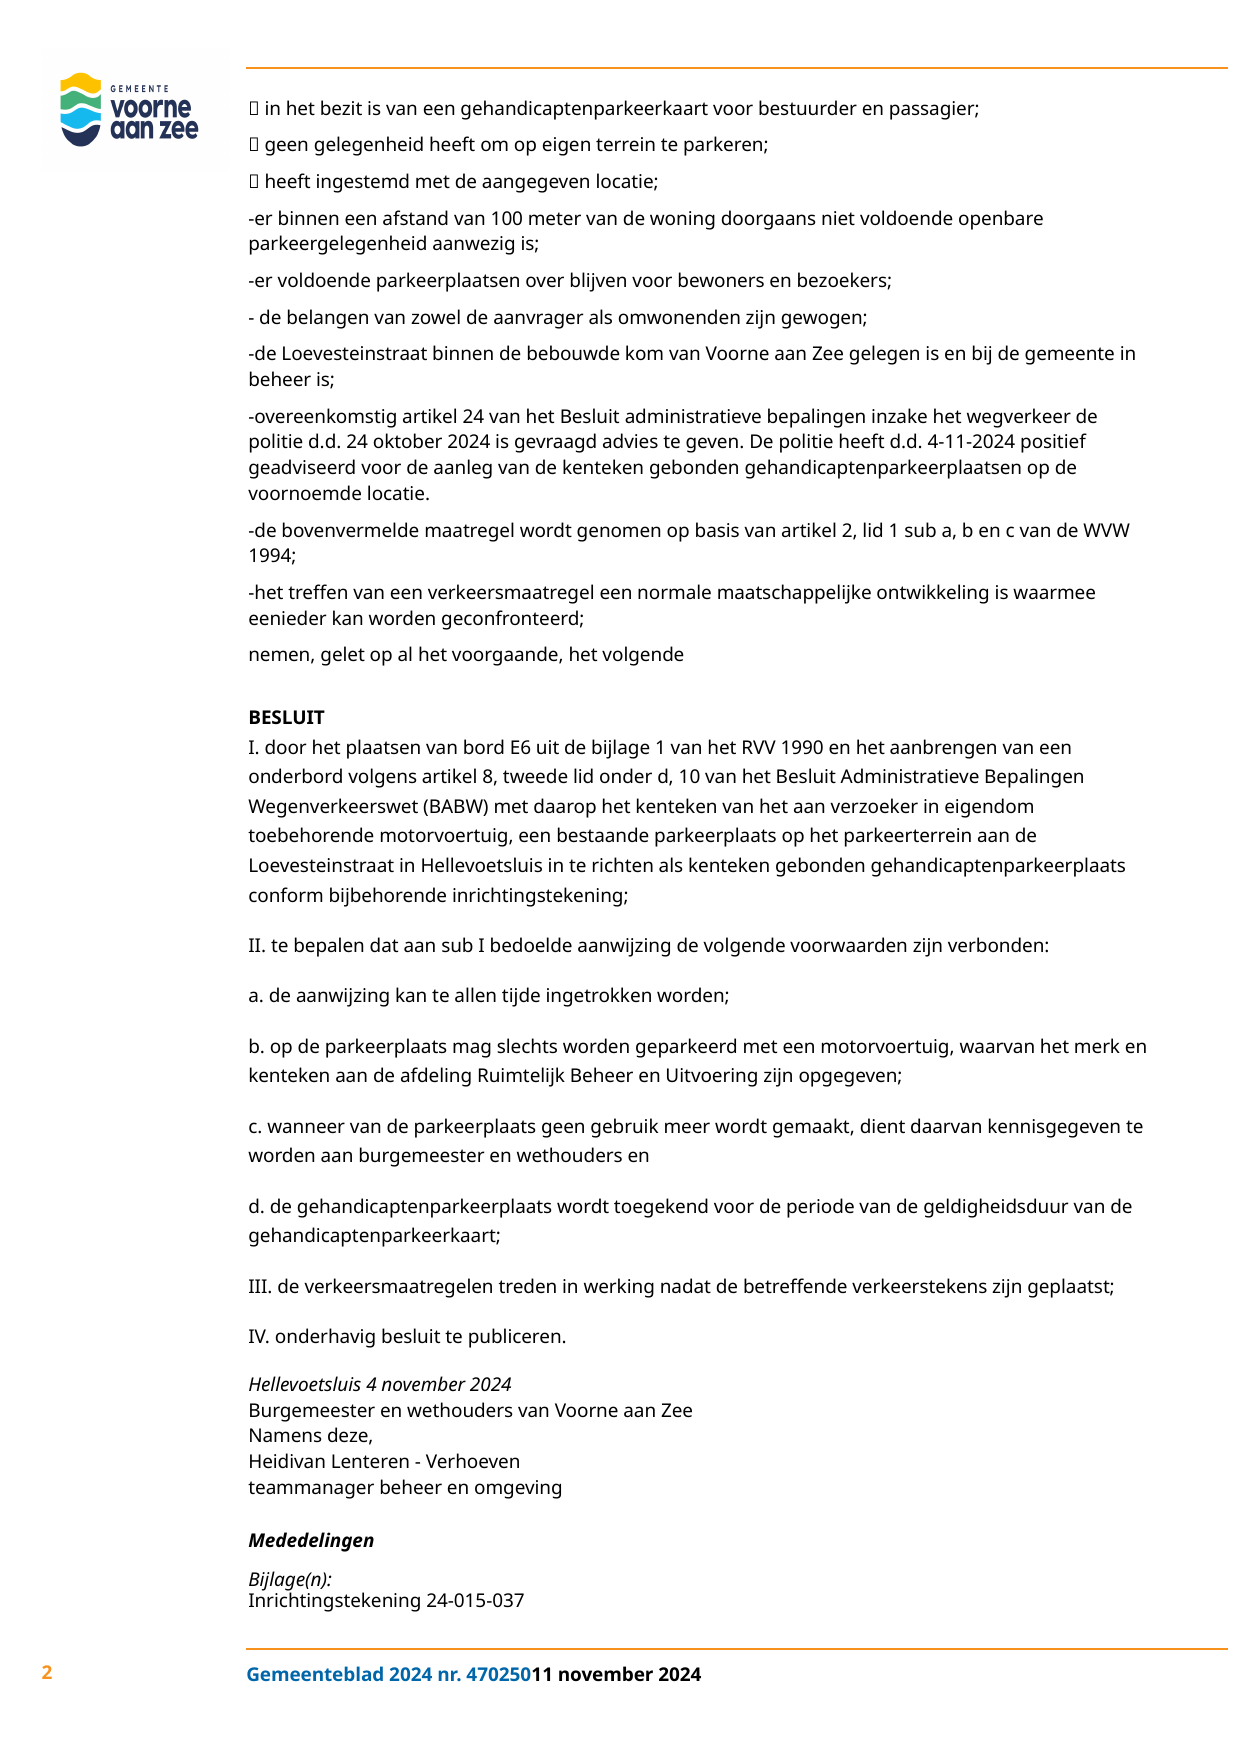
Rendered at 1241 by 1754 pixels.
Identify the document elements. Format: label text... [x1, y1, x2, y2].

text Hellevoetsluis 4 november 2024 [248, 1371, 1152, 1397]
text II. te bepalen dat aan sub I bedoelde aanwijzing de volgende voorwaarden zijn verbonden: [248, 932, 1152, 958]
text BESLUIT [248, 704, 1152, 730]
text IV. onderhavig besluit te publiceren. [248, 1323, 1152, 1349]
text -er binnen een afstand van 100 meter van de woning doorgaans niet voldoende openbare parkeergelegenheid aanwezig is; [248, 205, 1152, 256]
text a. de aanwijzing kan te allen tijde ingetrokken worden; [248, 983, 1152, 1008]
text I. door het plaatsen van bord E6 uit de bijlage 1 van het RVV 1990 en het aanbrengen van een onderbord volgens artikel 8, tweede lid onder d, 10 van het Besluit Administratieve Bepalingen Wegenverkeerswet (BABW) met daarop het kenteken van het aan verzoeker in eigendom toebehorende motorvoertuig, een bestaande parkeerplaats op het parkeerterrein aan de Loevesteinstraat in Hellevoetsluis in te richten als kenteken gebonden gehandicaptenparkeerplaats conform bijbehorende inrichtingstekening; [248, 734, 1152, 907]
text c. wanneer van de parkeerplaats geen gebruik meer wordt gemaakt, dient daarvan kennisgegeven te worden aan burgemeester en wethouders en [248, 1113, 1152, 1168]
text Burgemeester en wethouders van Voorne aan Zee [248, 1397, 1152, 1423]
text  geen gelegenheid heeft om op eigen terrein te parkeren; [248, 131, 1152, 157]
text Heidivan Lenteren - Verhoeven [248, 1448, 1152, 1474]
text -overeenkomstig artikel 24 van het Besluit administratieve bepalingen inzake het wegverkeer de politie d.d. 24 oktober 2024 is gevraagd advies te geven. De politie heeft d.d. 4-11-2024 positief geadviseerd voor de aanleg van de kenteken gebonden gehandicaptenparkeerplaatsen op de voornoemde locatie. [248, 403, 1152, 506]
text -het treffen van een verkeersmaatregel een normale maatschappelijke ontwikkeling is waarmee eenieder kan worden geconfronteerd; [248, 579, 1152, 631]
text d. de gehandicaptenparkeerplaats wordt toegekend voor de periode van de geldigheidsduur van de gehandicaptenparkeerkaart; [248, 1193, 1152, 1248]
text -de bovenvermelde maatregel wordt genomen op basis van artikel 2, lid 1 sub a, b en c van de WVW 1994; [248, 517, 1152, 568]
text b. op de parkeerplaats mag slechts worden geparkeerd met een motorvoertuig, waarvan het merk en kenteken aan de afdeling Ruimtelijk Beheer en Uitvoering zijn opgegeven; [248, 1033, 1152, 1088]
text Mededelingen [248, 1527, 1152, 1553]
text Bijlage(n): [248, 1566, 1152, 1592]
picture [41, 47, 231, 172]
text nemen, gelet op al het voorgaande, het volgende [248, 642, 1152, 667]
text -er voldoende parkeerplaatsen over blijven voor bewoners en bezoekers; [248, 267, 1152, 293]
text  heeft ingestemd met de aangegeven locatie; [248, 168, 1152, 194]
text teammanager beheer en omgeving [248, 1474, 1152, 1500]
text -de Loevesteinstraat binnen de bebouwde kom van Voorne aan Zee gelegen is en bij de gemeente in beheer is; [248, 341, 1152, 392]
text  in het bezit is van een gehandicaptenparkeerkaart voor bestuurder en passagier; [248, 95, 1152, 121]
text III. de verkeersmaatregelen treden in werking nadat de betreffende verkeerstekens zijn geplaatst; [248, 1273, 1152, 1299]
text - de belangen van zowel de aanvrager als omwonenden zijn gewogen; [248, 304, 1152, 329]
text Inrichtingstekening 24-015-037 [248, 1592, 1152, 1611]
text Namens deze, [248, 1423, 1152, 1448]
